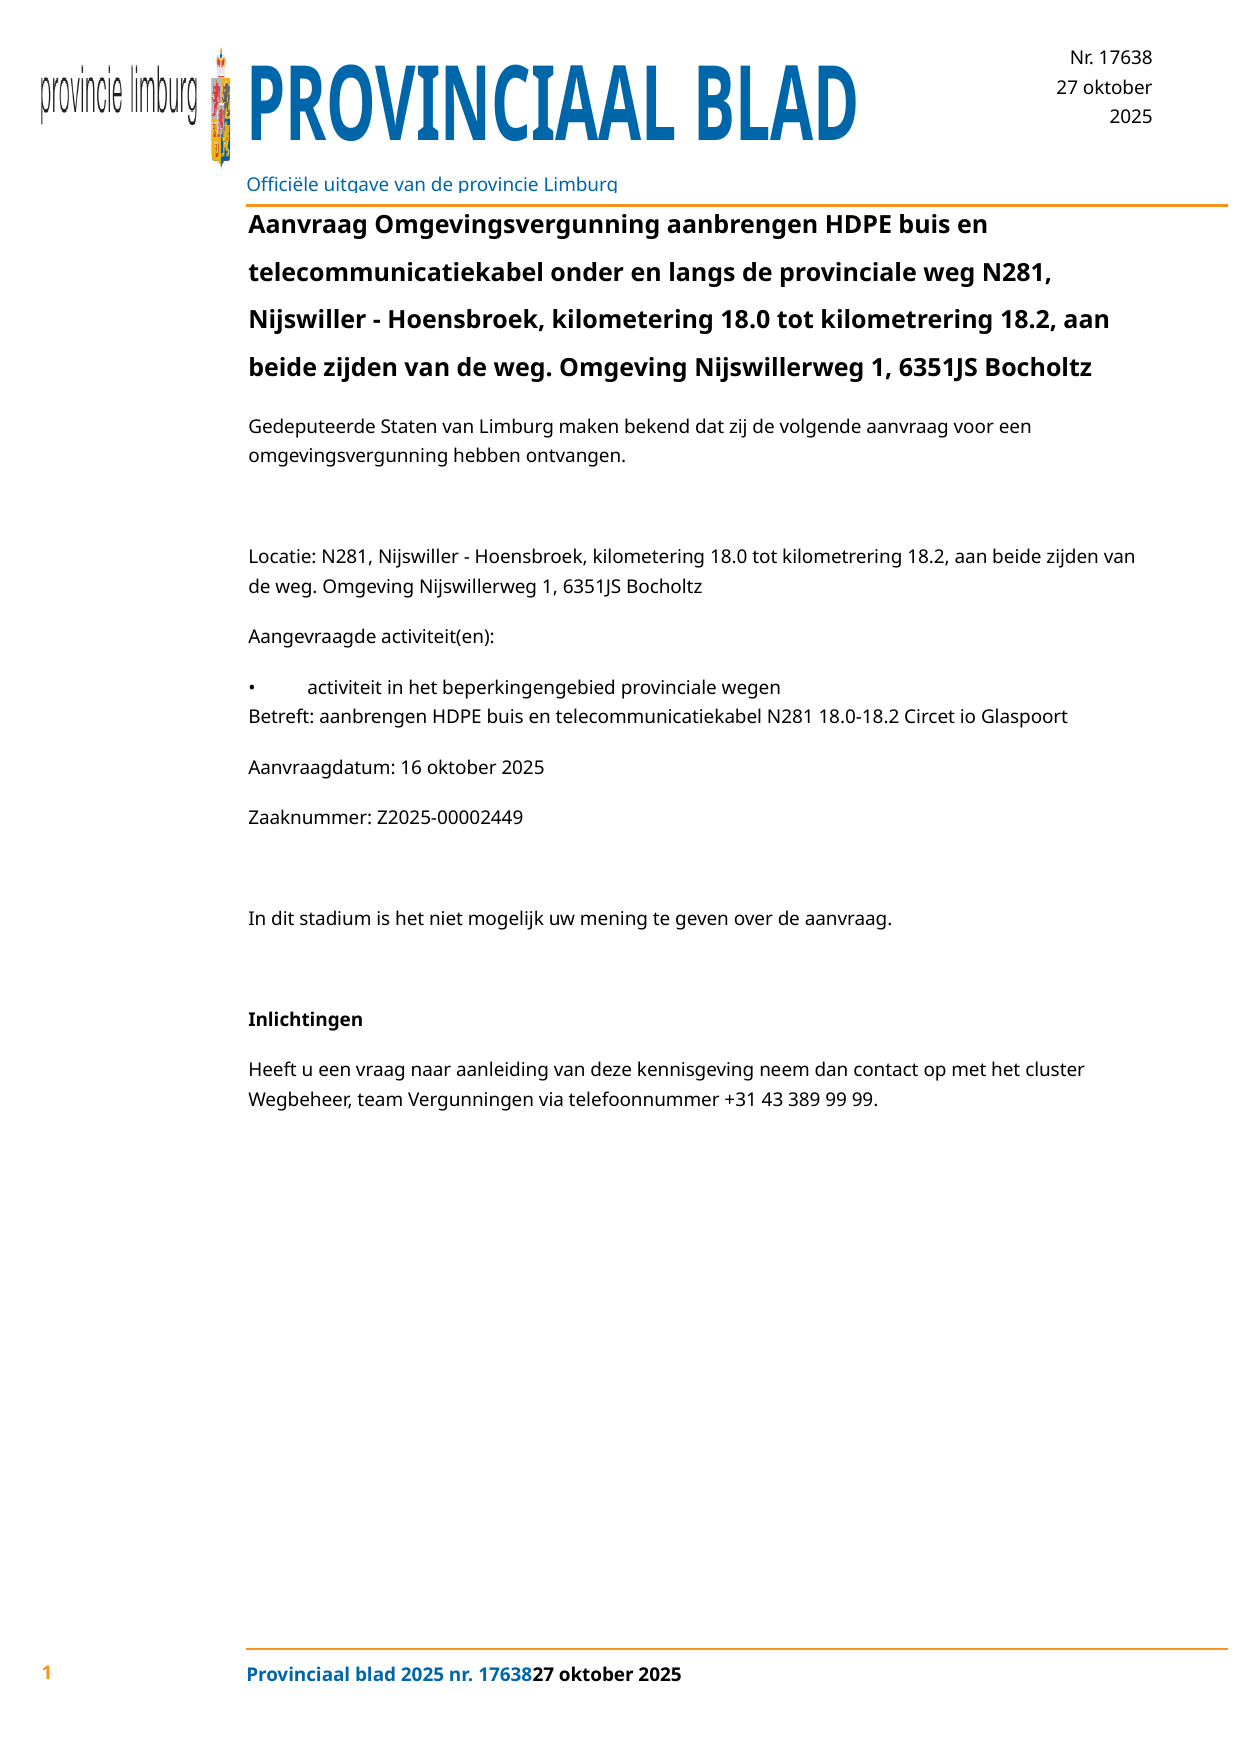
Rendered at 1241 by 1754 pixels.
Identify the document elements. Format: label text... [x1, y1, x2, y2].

text Gedeputeerde Staten van Limburg maken bekend dat zij de volgende aanvraag voor een omgevingsvergunning hebben ontvangen. [248, 413, 1152, 468]
text Aangevraagde activiteit(en): [248, 623, 1152, 649]
text Betreft: aanbrengen HDPE buis en telecommunicatiekabel N281 18.0-18.2 Circet io Glaspoort [248, 703, 1152, 729]
text Heeft u een vraag naar aanleiding van deze kennisgeving neem dan contact op met het cluster Wegbeheer, team Vergunningen via telefoonnummer +31 43 389 99 99. [248, 1056, 1152, 1112]
text Locatie: N281, Nijswiller - Hoensbroek, kilometering 18.0 tot kilometrering 18.2, aan beide zijden van de weg. Omgeving Nijswillerweg 1, 6351JS Bocholtz [248, 543, 1152, 599]
list activiteit in het beperkingengebied provinciale wegen [248, 674, 1152, 700]
text Inlichtingen [248, 1006, 1152, 1032]
text In dit stadium is het niet mogelijk uw mening te geven over de aanvraag. [248, 905, 1152, 931]
text Aanvraag Omgevingsvergunning aanbrengen HDPE buis en telecommunicatiekabel onder en langs de provinciale weg N281, Nijswiller - Hoensbroek, kilometering 18.0 tot kilometrering 18.2, aan beide zijden van de weg. Omgeving Nijswillerweg 1, 6351JS Bocholtz [248, 207, 1152, 384]
text Aanvraagdatum: 16 oktober 2025 [248, 754, 1152, 780]
text Zaaknummer: Z2025-00002449 [248, 804, 1152, 830]
picture [41, 47, 231, 172]
